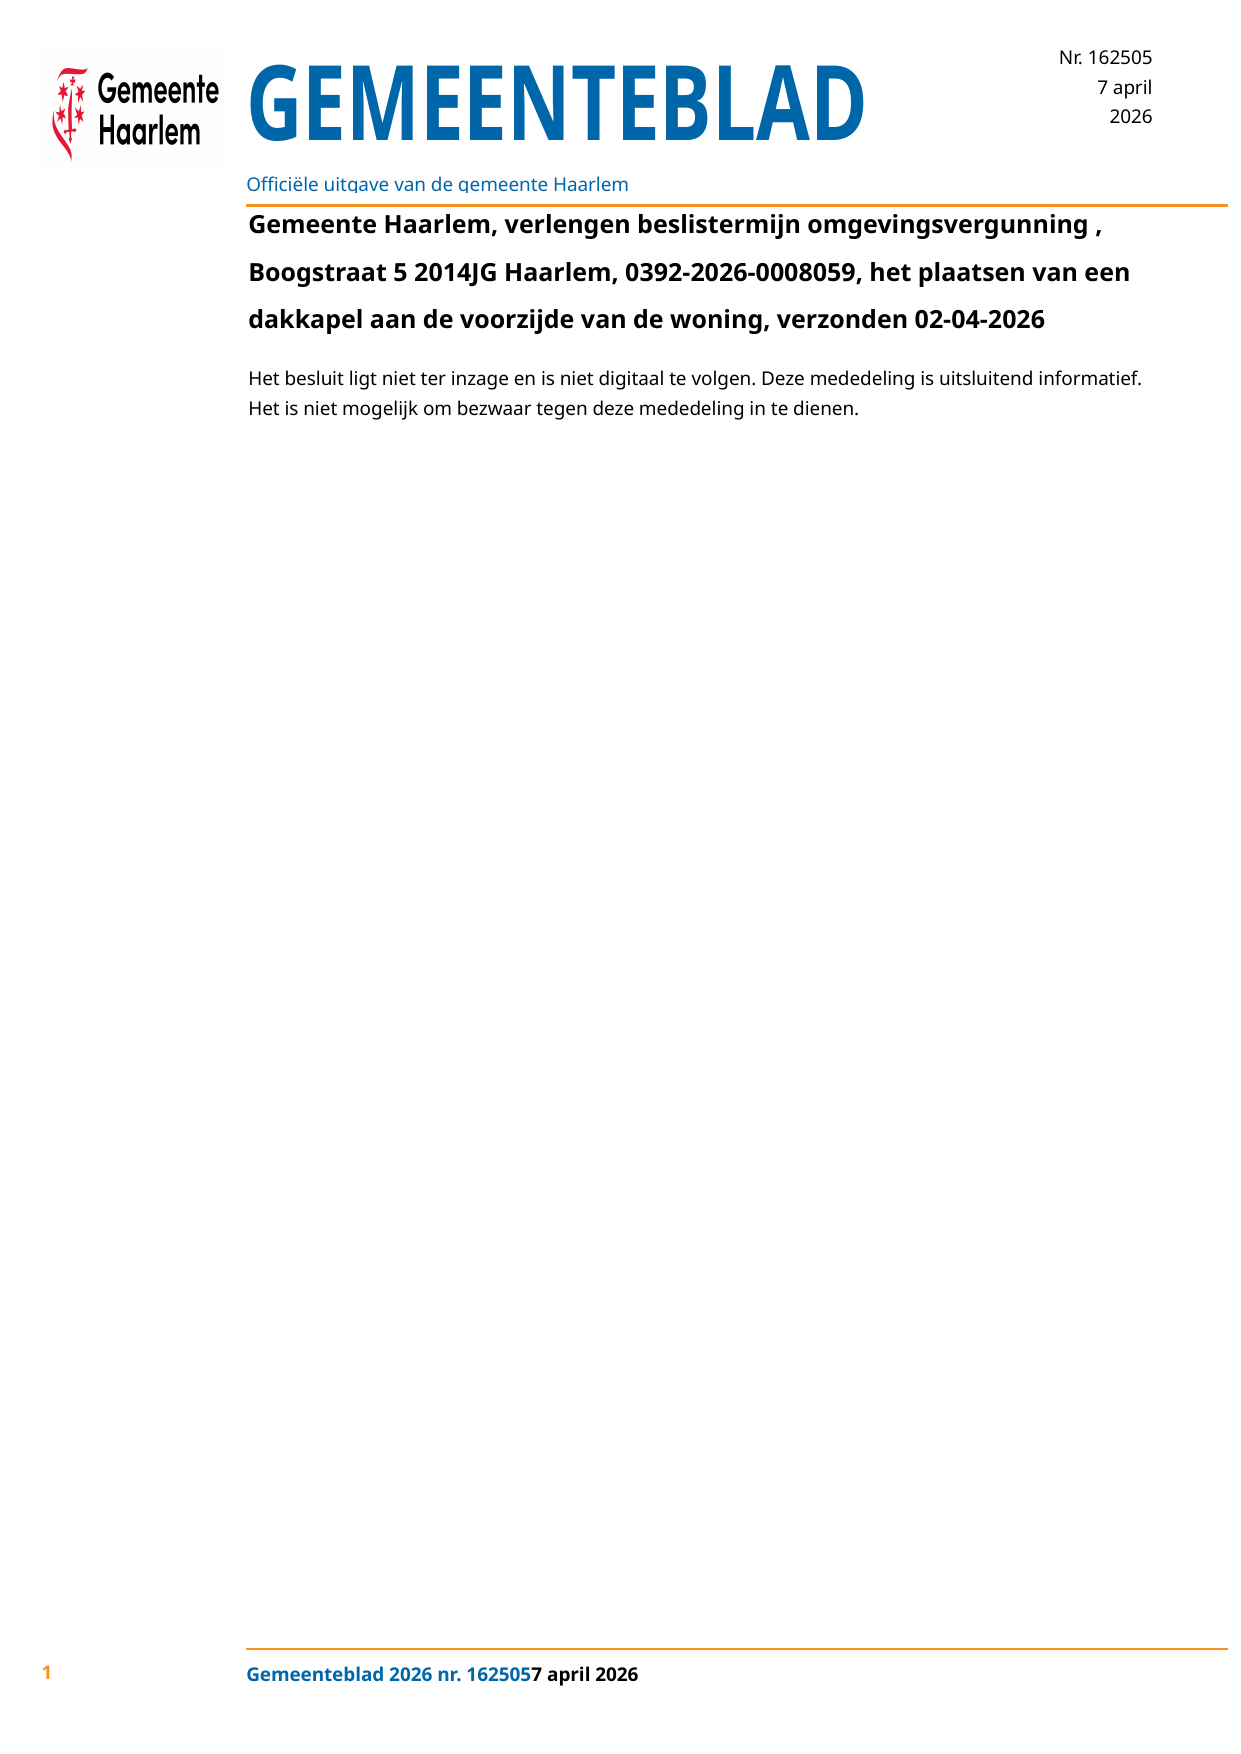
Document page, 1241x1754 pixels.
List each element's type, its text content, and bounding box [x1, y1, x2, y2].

picture [41, 47, 231, 172]
text Het besluit ligt niet ter inzage en is niet digitaal te volgen. Deze mededeling is uitsluitend informatief. Het is niet mogelijk om bezwaar tegen deze mededeling in te dienen. [248, 366, 1152, 421]
text Gemeente Haarlem, verlengen beslistermijn omgevingsvergunning , Boogstraat 5 2014JG Haarlem, 0392-2026-0008059, het plaatsen van een dakkapel aan de voorzijde van de woning, verzonden 02-04-2026 [248, 207, 1152, 336]
